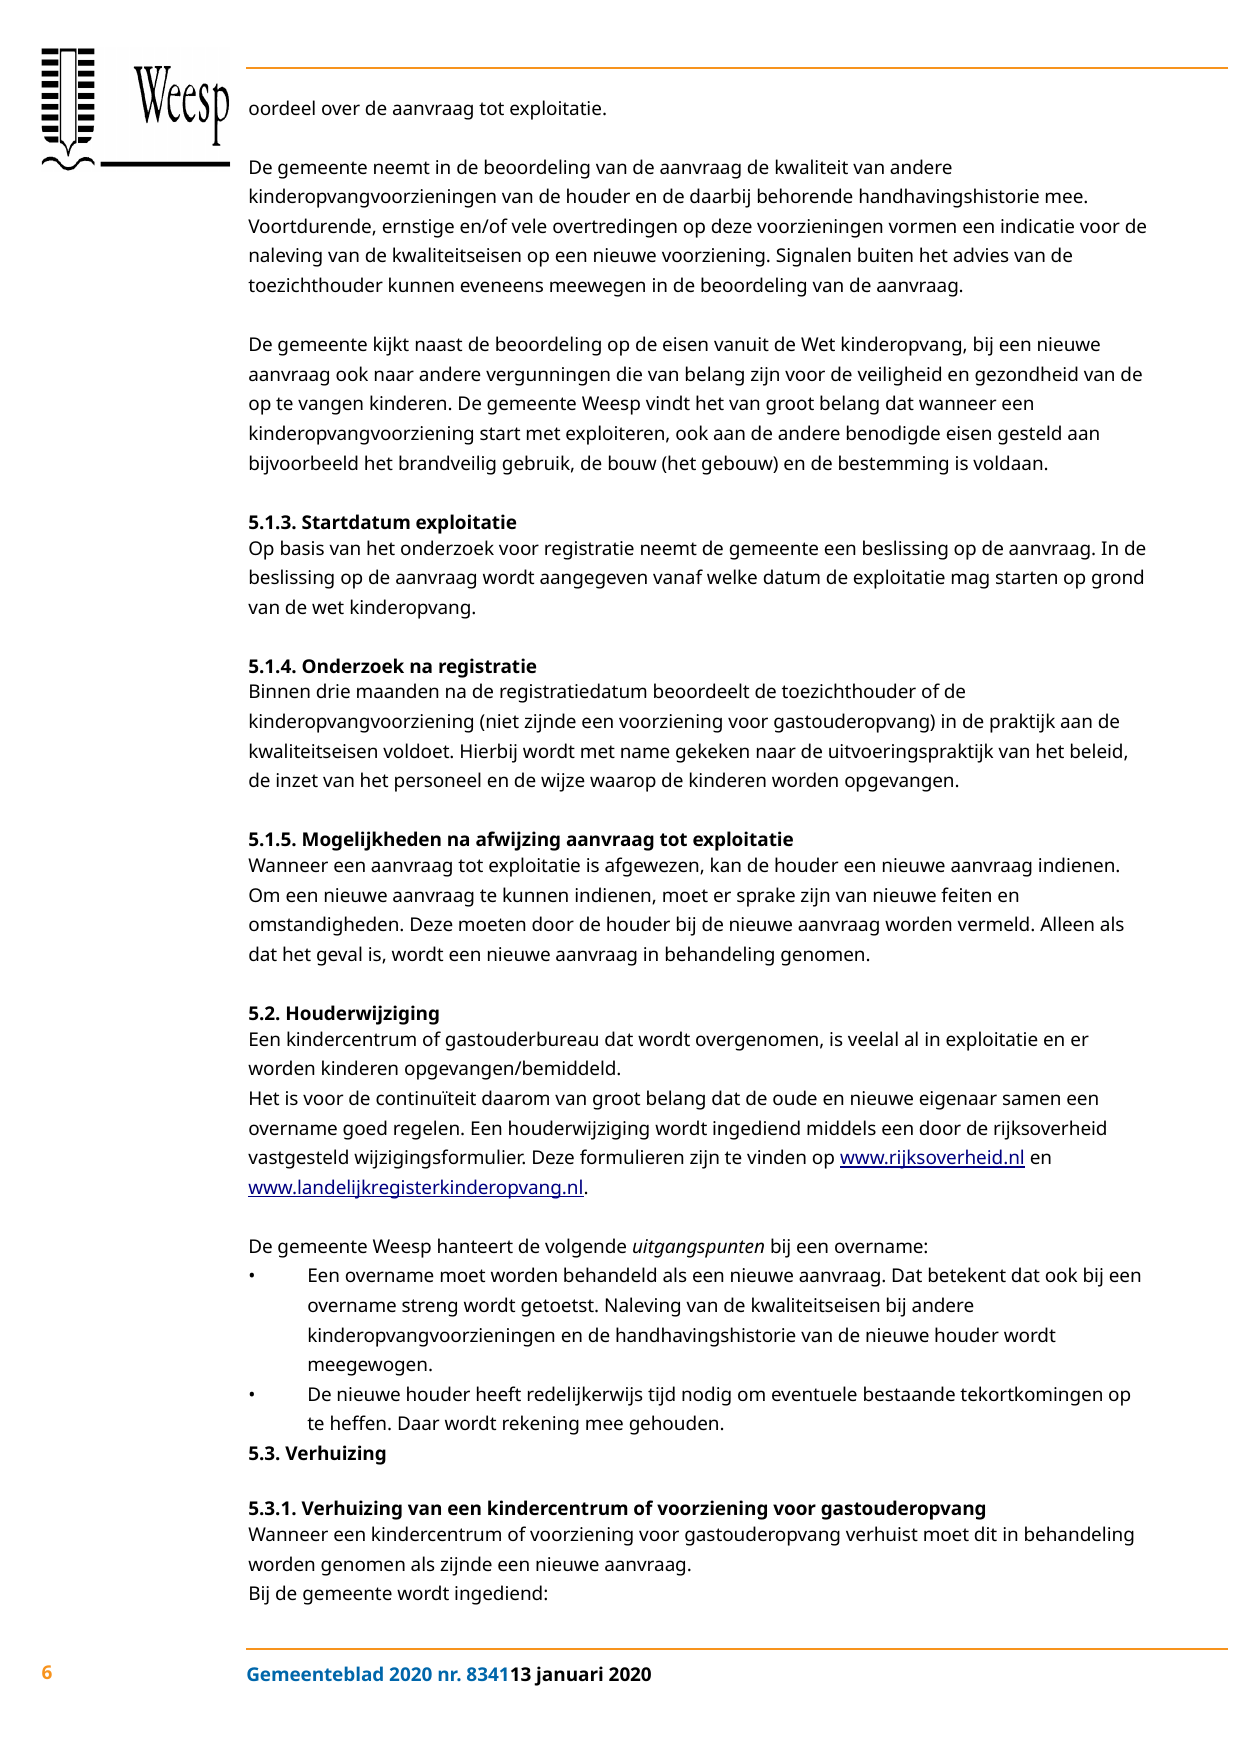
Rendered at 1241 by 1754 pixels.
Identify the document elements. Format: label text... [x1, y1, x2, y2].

text Binnen drie maanden na de registratiedatum beoordeelt de toezichthouder of de kinderopvangvoorziening (niet zijnde een voorziening voor gastouderopvang) in de praktijk aan de kwaliteitseisen voldoet. Hierbij wordt met name gekeken naar de uitvoeringspraktijk van het beleid, de inzet van het personeel en de wijze waarop de kinderen worden opgevangen. [248, 679, 1152, 793]
text 5.1.3. Startdatum exploitatie [248, 509, 1152, 535]
list De nieuwe houder heeft redelijkerwijs tijd nodig om eventuele bestaande tekortkomingen op te heffen. Daar wordt rekening mee gehouden. [248, 1381, 1152, 1436]
text 5.1.5. Mogelijkheden na afwijzing aanvraag tot exploitatie [248, 827, 1152, 852]
text De gemeente kijkt naast de beoordeling op de eisen vanuit de Wet kinderopvang, bij een nieuwe aanvraag ook naar andere vergunningen die van belang zijn voor de veiligheid en gezondheid van de op te vangen kinderen. De gemeente Weesp vindt het van groot belang dat wanneer een kinderopvangvoorziening start met exploiteren, ook aan de andere benodigde eisen gesteld aan bijvoorbeeld het brandveilig gebruik, de bouw (het gebouw) en de bestemming is voldaan. [248, 331, 1152, 476]
text Het is voor de continuïteit daarom van groot belang dat de oude en nieuwe eigenaar samen een overname goed regelen. Een houderwijziging wordt ingediend middels een door de rijksoverheid vastgesteld wijzigingsformulier. Deze formulieren zijn te vinden op www.rijksoverheid.nl en www.landelijkregisterkinderopvang.nl. [248, 1085, 1152, 1200]
picture [41, 47, 231, 172]
text 5.1.4. Onderzoek na registratie [248, 653, 1152, 679]
text De gemeente neemt in de beoordeling van de aanvraag de kwaliteit van andere kinderopvangvoorzieningen van de houder en de daarbij behorende handhavingshistorie mee. Voortdurende, ernstige en/of vele overtredingen op deze voorzieningen vormen een indicatie voor de naleving van de kwaliteitseisen op een nieuwe voorziening. Signalen buiten het advies van de toezichthouder kunnen eveneens meewegen in de beoordeling van de aanvraag. [248, 154, 1152, 298]
text Een kindercentrum of gastouderbureau dat wordt overgenomen, is veelal al in exploitatie en er worden kinderen opgevangen/bemiddeld. [248, 1026, 1152, 1081]
text oordeel over de aanvraag tot exploitatie. [248, 95, 1152, 121]
text 5.3. Verhuizing [248, 1440, 1152, 1466]
text Wanneer een kindercentrum of voorziening voor gastouderopvang verhuist moet dit in behandeling worden genomen als zijnde een nieuwe aanvraag. [248, 1521, 1152, 1577]
text 5.2. Houderwijziging [248, 1000, 1152, 1026]
list Een overname moet worden behandeld als een nieuwe aanvraag. Dat betekent dat ook bij een overname streng wordt getoetst. Naleving van de kwaliteitseisen bij andere kinderopvangvoorzieningen en de handhavingshistorie van de nieuwe houder wordt meegewogen. [248, 1263, 1152, 1377]
text Op basis van het onderzoek voor registratie neemt de gemeente een beslissing op de aanvraag. In de beslissing op de aanvraag wordt aangegeven vanaf welke datum de exploitatie mag starten op grond van de wet kinderopvang. [248, 535, 1152, 619]
text Wanneer een aanvraag tot exploitatie is afgewezen, kan de houder een nieuwe aanvraag indienen. Om een nieuwe aanvraag te kunnen indienen, moet er sprake zijn van nieuwe feiten en omstandigheden. Deze moeten door de houder bij de nieuwe aanvraag worden vermeld. Alleen als dat het geval is, wordt een nieuwe aanvraag in behandeling genomen. [248, 852, 1152, 967]
text Bij de gemeente wordt ingediend: [248, 1580, 1152, 1606]
text De gemeente Weesp hanteert de volgende uitgangspunten bij een overname: [248, 1233, 1152, 1259]
text 5.3.1. Verhuizing van een kindercentrum of voorziening voor gastouderopvang [248, 1496, 1152, 1521]
